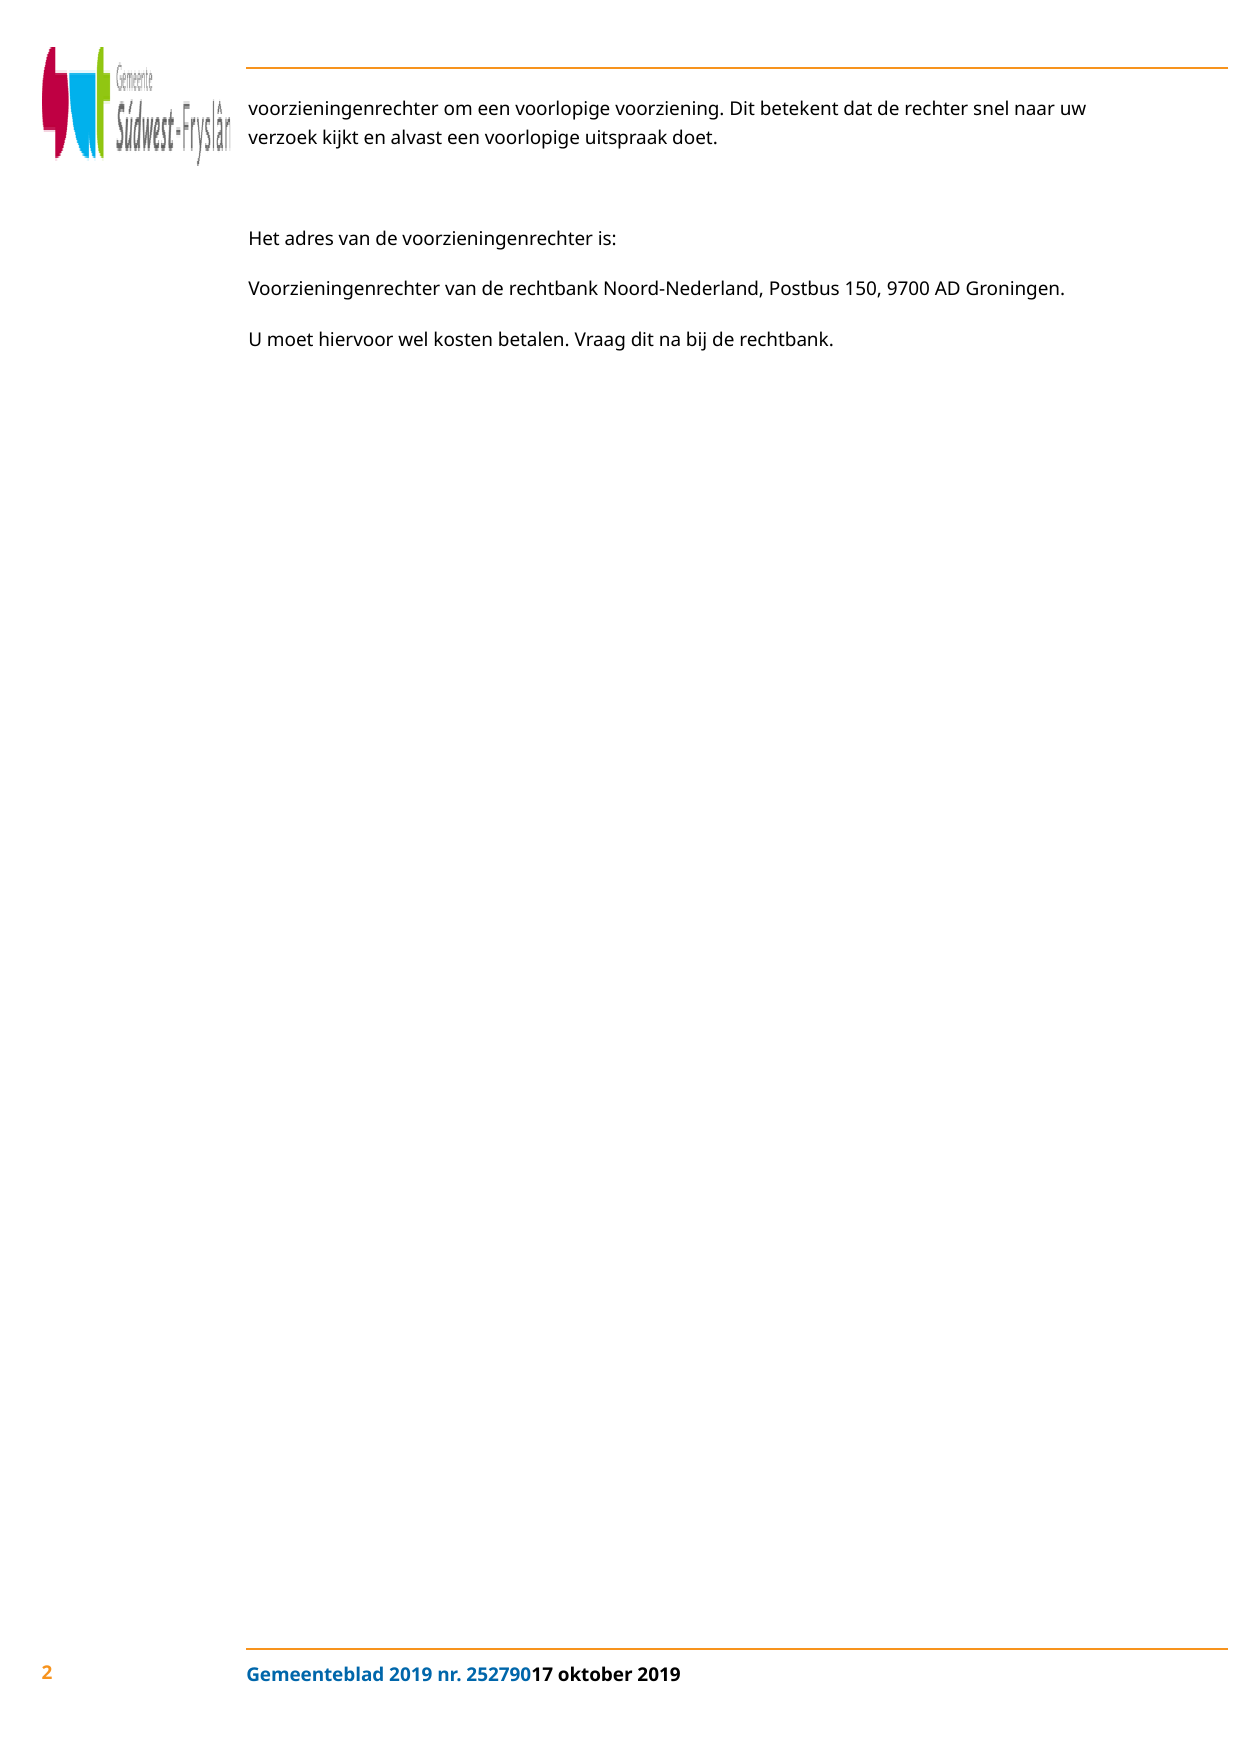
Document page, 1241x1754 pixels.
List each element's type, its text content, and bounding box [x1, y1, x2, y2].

text Het adres van de voorzieningenrechter is: [248, 225, 1152, 251]
picture [41, 47, 231, 172]
text Voorzieningenrechter van de rechtbank Noord-Nederland, Postbus 150, 9700 AD Groningen. [248, 276, 1152, 301]
text U moet hiervoor wel kosten betalen. Vraag dit na bij de rechtbank. [248, 326, 1152, 352]
text voorzieningenrechter om een voorlopige voorziening. Dit betekent dat de rechter snel naar uw verzoek kijkt en alvast een voorlopige uitspraak doet. [248, 95, 1152, 150]
